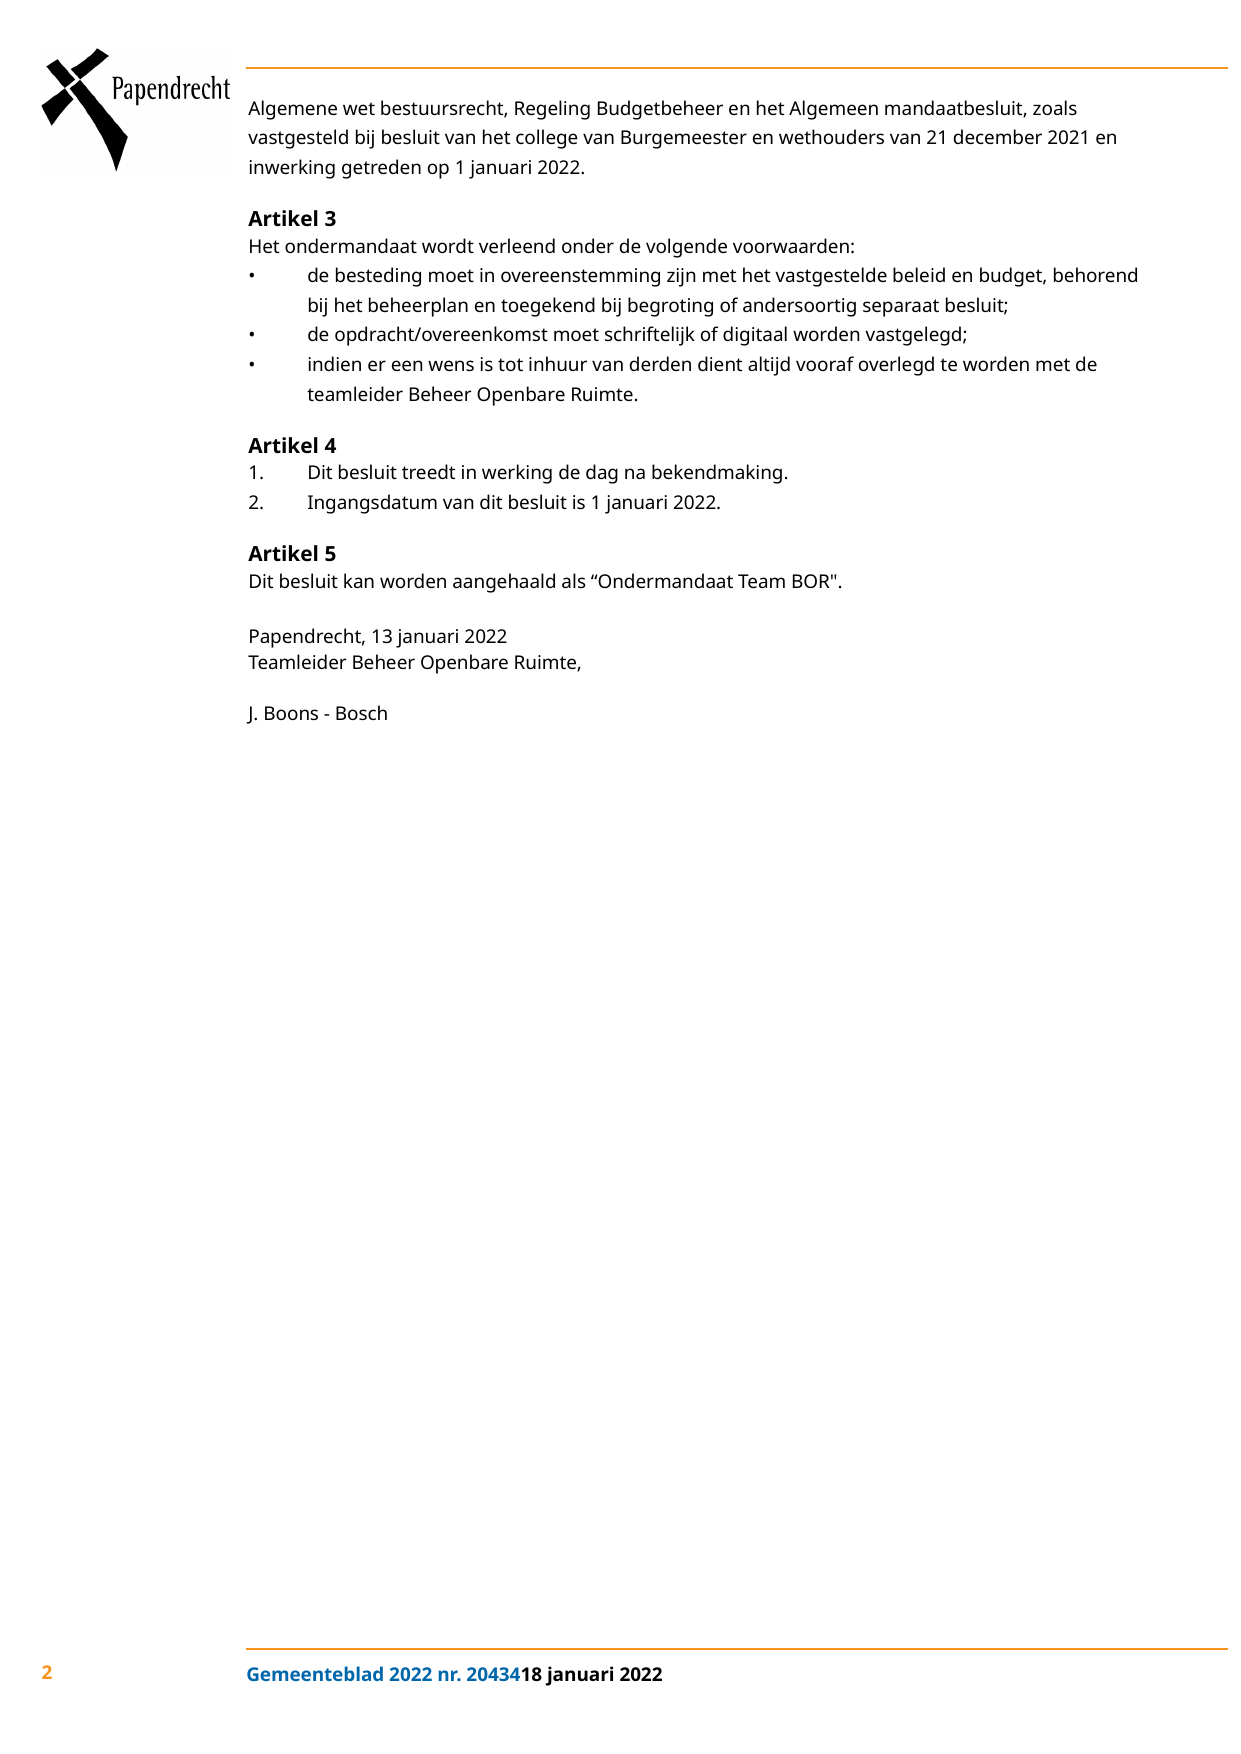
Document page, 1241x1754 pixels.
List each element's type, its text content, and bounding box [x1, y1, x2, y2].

text Artikel 3 [248, 204, 1152, 233]
text Teamleider Beheer Openbare Ruimte, [248, 649, 1152, 675]
list Ingangsdatum van dit besluit is 1 januari 2022. [248, 489, 1152, 515]
text Artikel 4 [248, 431, 1152, 459]
text Het ondermandaat wordt verleend onder de volgende voorwaarden: [248, 233, 1152, 258]
text Papendrecht, 13 januari 2022 [248, 623, 1152, 649]
text Artikel 5 [248, 539, 1152, 568]
list de opdracht/overeenkomst moet schriftelijk of digitaal worden vastgelegd; [248, 322, 1152, 347]
list indien er een wens is tot inhuur van derden dient altijd vooraf overlegd te worden met de teamleider Beheer Openbare Ruimte. [248, 351, 1152, 406]
text Algemene wet bestuursrecht, Regeling Budgetbeheer en het Algemeen mandaatbesluit, zoals vastgesteld bij besluit van het college van Burgemeester en wethouders van 21 december 2021 en inwerking getreden op 1 januari 2022. [248, 95, 1152, 180]
list de besteding moet in overeenstemming zijn met het vastgestelde beleid en budget, behorend bij het beheerplan en toegekend bij begroting of andersoortig separaat besluit; [248, 262, 1152, 318]
list Dit besluit treedt in werking de dag na bekendmaking. [248, 459, 1152, 485]
text J. Boons - Bosch [248, 701, 1152, 726]
picture [41, 47, 231, 172]
text Dit besluit kan worden aangehaald als “Ondermandaat Team BOR". [248, 568, 1152, 594]
